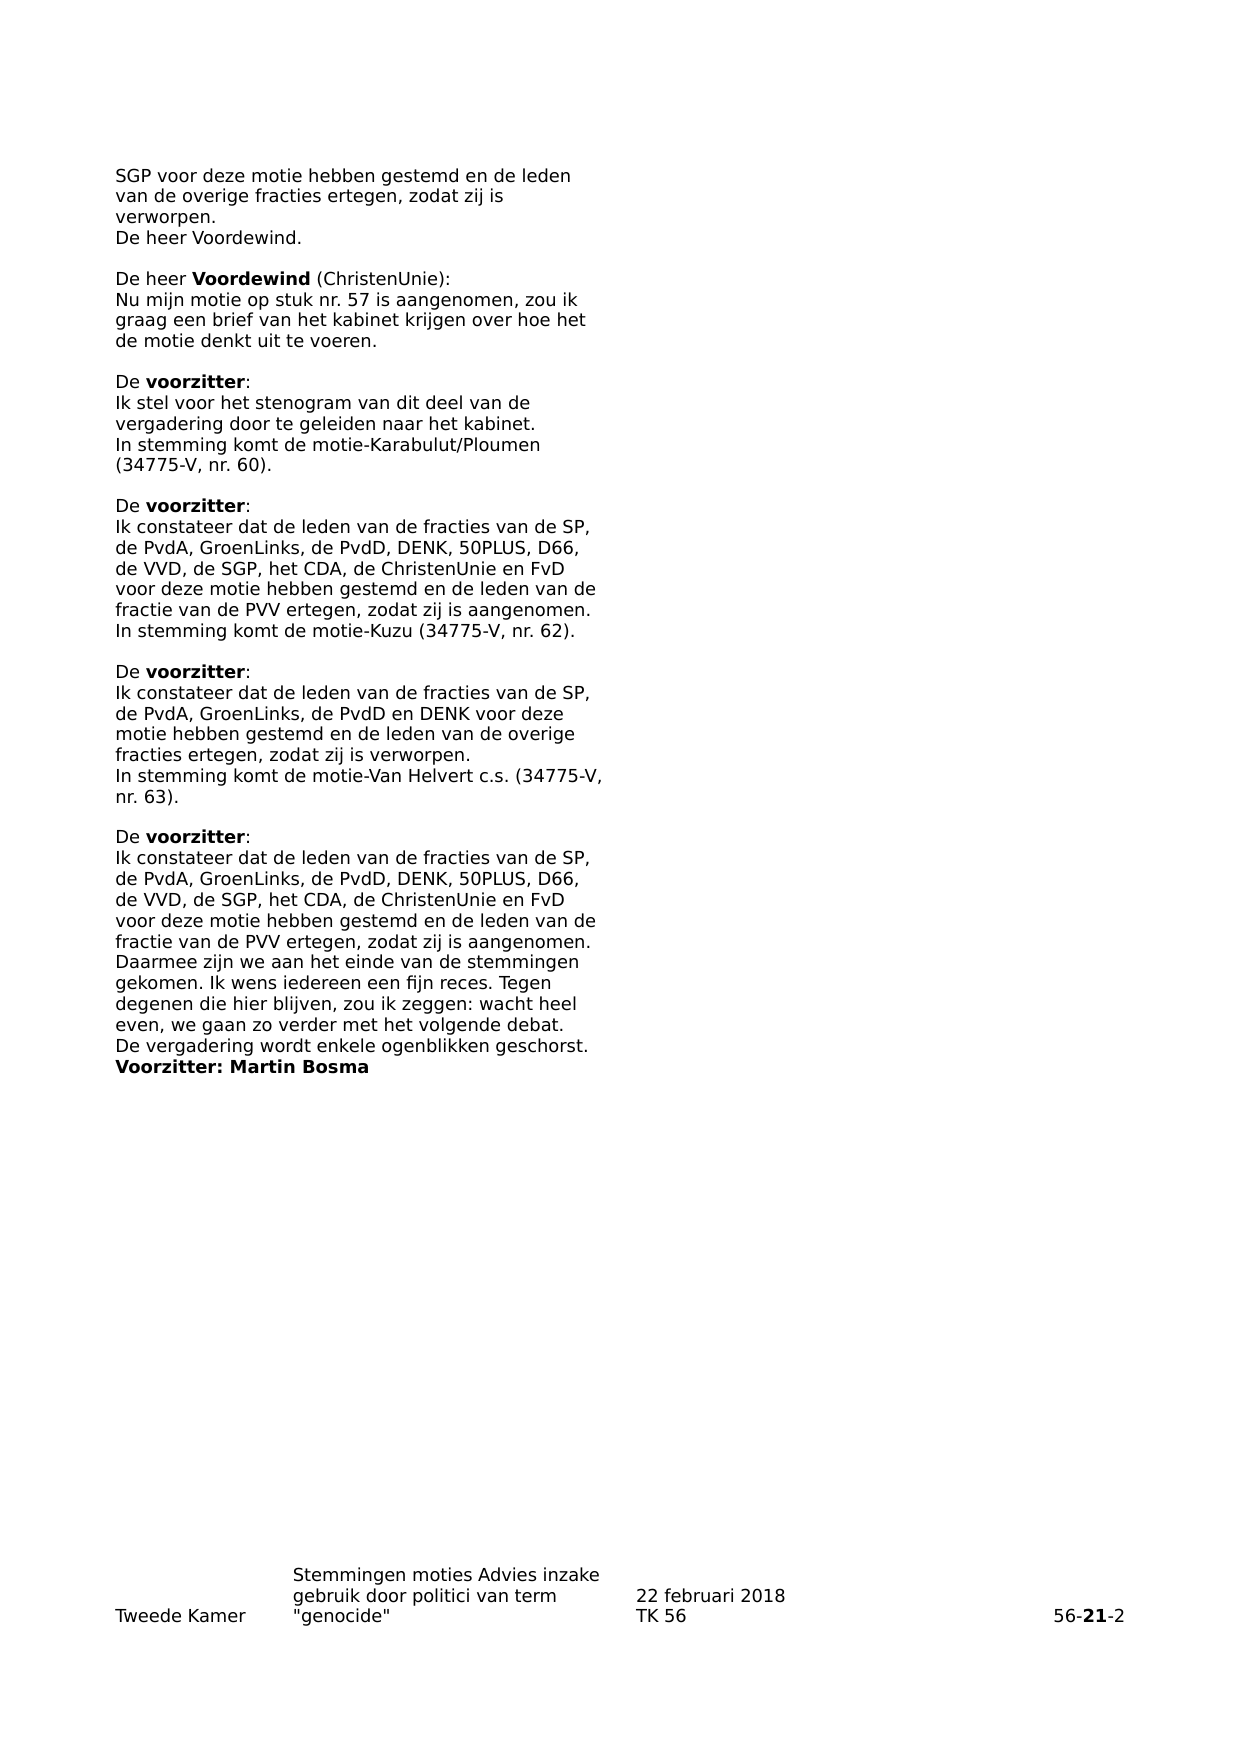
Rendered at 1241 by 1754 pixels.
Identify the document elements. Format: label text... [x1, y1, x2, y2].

text Ik constateer dat de leden van de fracties van de SP, de PvdA, GroenLinks, de PvdD en DENK voor deze motie hebben gestemd en de leden van de overige fracties ertegen, zodat zij is verworpen. [115, 682, 605, 766]
text In stemming komt de motie-Karabulut/Ploumen (34775-V, nr. 60). [115, 434, 605, 476]
text SGP voor deze motie hebben gestemd en de leden van de overige fracties ertegen, zodat zij is verworpen. [115, 165, 605, 228]
text De voorzitter: [115, 496, 605, 517]
text De heer Voordewind (ChristenUnie): [115, 269, 605, 289]
text Ik constateer dat de leden van de fracties van de SP, de PvdA, GroenLinks, de PvdD, DENK, 50PLUS, D66, de VVD, de SGP, het CDA, de ChristenUnie en FvD voor deze motie hebben gestemd en de leden van de fractie van de PVV ertegen, zodat zij is aangenomen. [115, 848, 605, 952]
text De voorzitter: [115, 662, 605, 682]
text Ik constateer dat de leden van de fracties van de SP, de PvdA, GroenLinks, de PvdD, DENK, 50PLUS, D66, de VVD, de SGP, het CDA, de ChristenUnie en FvD voor deze motie hebben gestemd en de leden van de fractie van de PVV ertegen, zodat zij is aangenomen. [115, 517, 605, 621]
text De vergadering wordt enkele ogenblikken geschorst. [115, 1036, 605, 1056]
text De voorzitter: [115, 827, 605, 848]
text Daarmee zijn we aan het einde van de stemmingen gekomen. Ik wens iedereen een fijn reces. Tegen degenen die hier blijven, zou ik zeggen: wacht heel even, we gaan zo verder met het volgende debat. [115, 952, 605, 1036]
text In stemming komt de motie-Van Helvert c.s. (34775-V, nr. 63). [115, 766, 605, 807]
text Nu mijn motie op stuk nr. 57 is aangenomen, zou ik graag een brief van het kabinet krijgen over hoe het de motie denkt uit te voeren. [115, 289, 605, 352]
text In stemming komt de motie-Kuzu (34775-V, nr. 62). [115, 621, 605, 642]
text Voorzitter: Martin Bosma [115, 1056, 605, 1077]
text De voorzitter: [115, 372, 605, 393]
text Ik stel voor het stenogram van dit deel van de vergadering door te geleiden naar het kabinet. [115, 393, 605, 434]
text De heer Voordewind. [115, 228, 605, 249]
